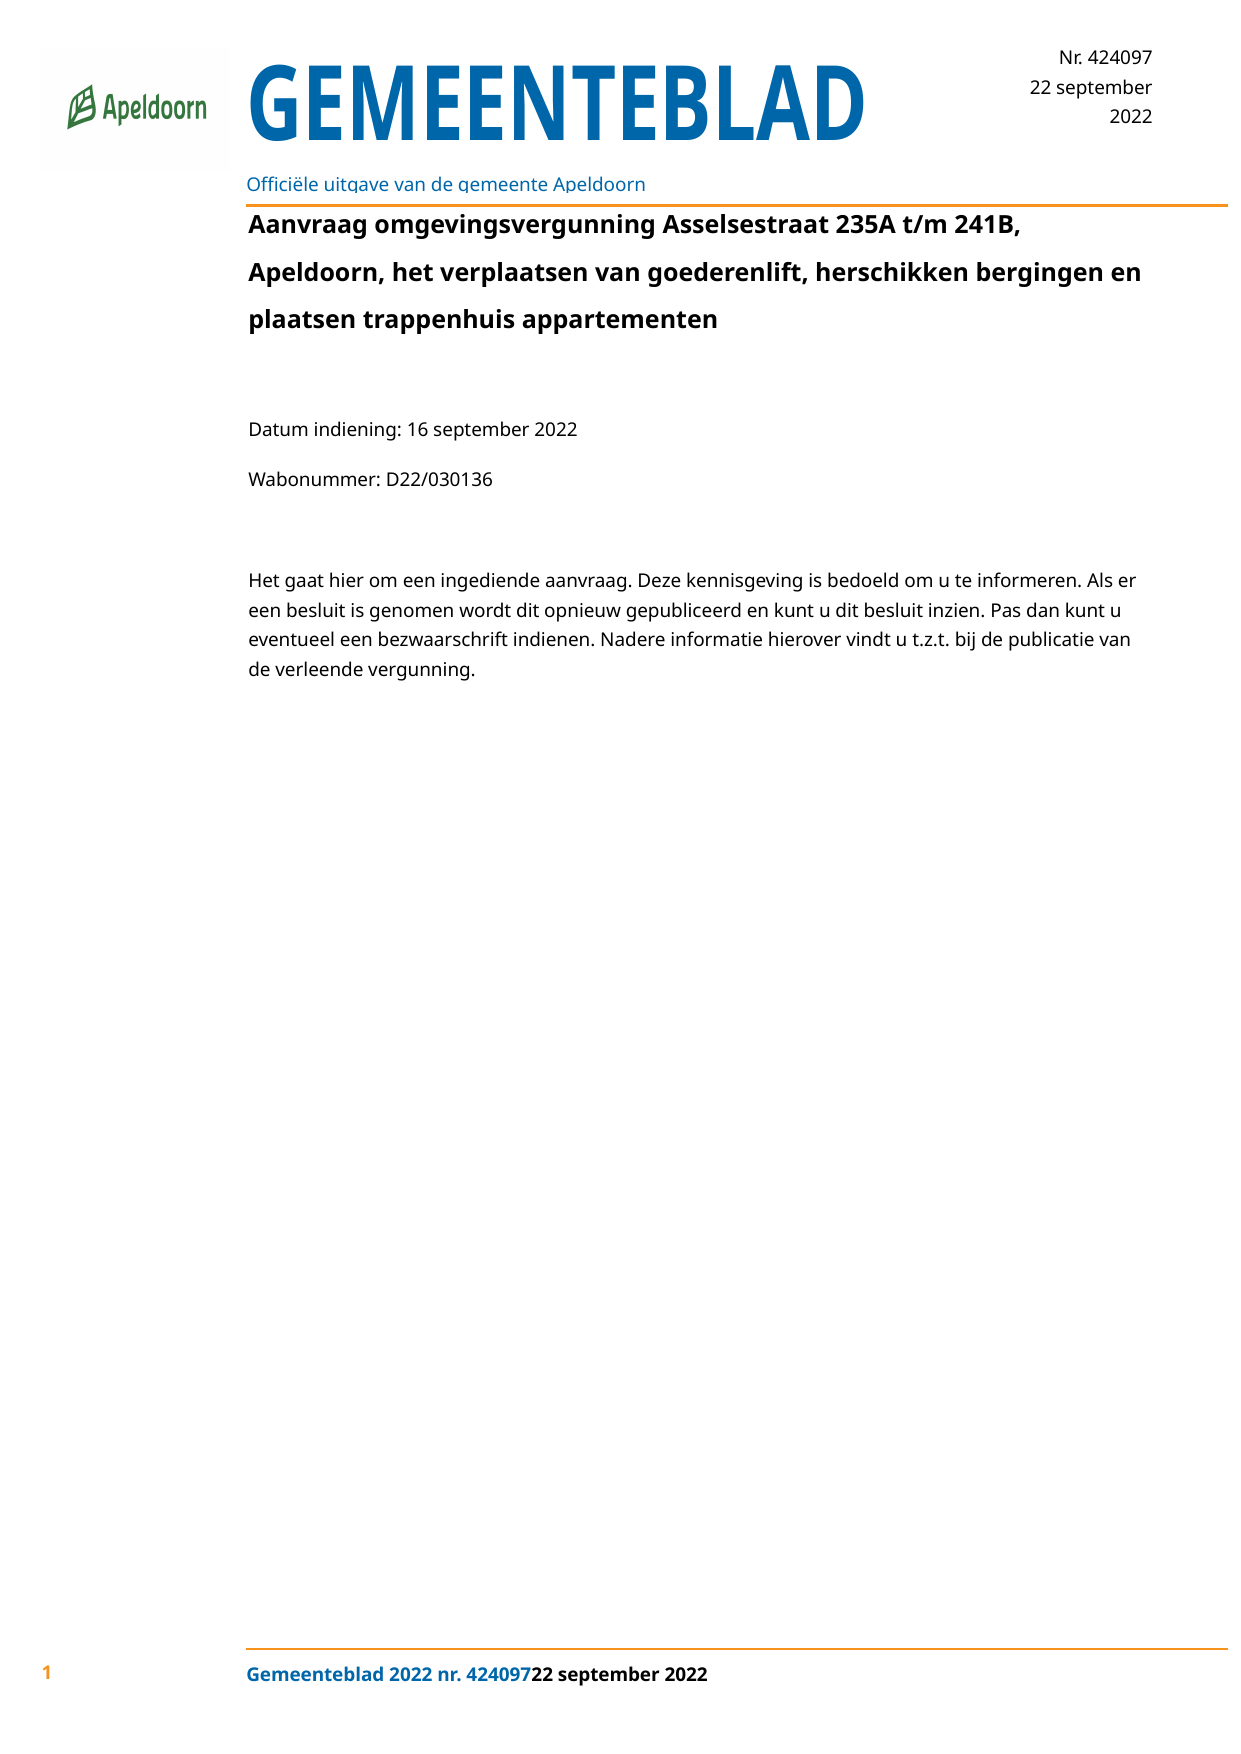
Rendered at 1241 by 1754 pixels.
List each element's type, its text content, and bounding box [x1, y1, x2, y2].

text Wabonummer: D22/030136 [248, 466, 1152, 492]
picture [41, 47, 231, 172]
text Het gaat hier om een ingediende aanvraag. Deze kennisgeving is bedoeld om u te informeren. Als er een besluit is genomen wordt dit opnieuw gepubliceerd en kunt u dit besluit inzien. Pas dan kunt u eventueel een bezwaarschrift indienen. Nadere informatie hierover vindt u t.z.t. bij de publicatie van de verleende vergunning. [248, 567, 1152, 682]
text Aanvraag omgevingsvergunning Asselsestraat 235A t/m 241B, Apeldoorn, het verplaatsen van goederenlift, herschikken bergingen en plaatsen trappenhuis appartementen [248, 207, 1152, 336]
text Datum indiening: 16 september 2022 [248, 416, 1152, 442]
